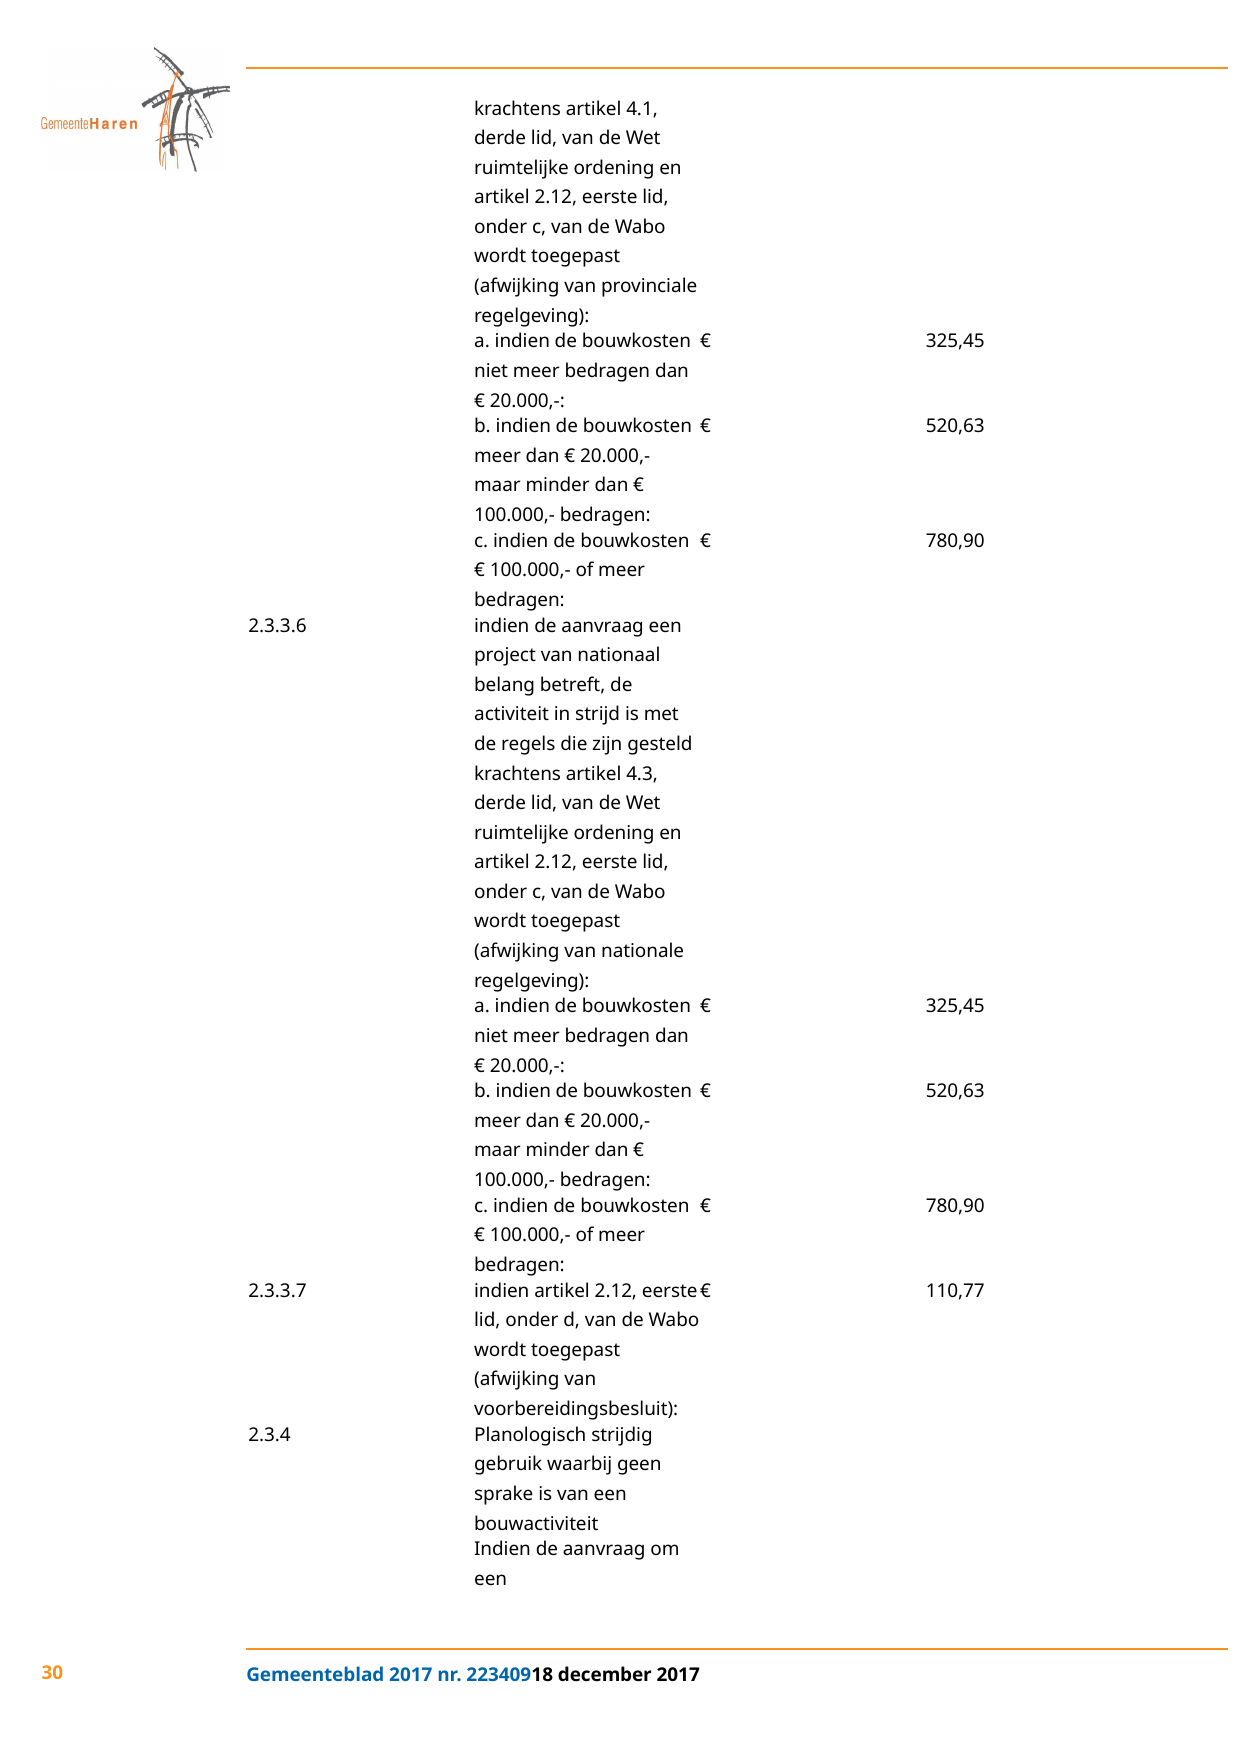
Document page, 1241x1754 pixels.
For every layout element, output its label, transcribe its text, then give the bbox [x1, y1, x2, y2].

table_cell [700, 1421, 926, 1535]
table_cell 325,45 [926, 328, 1152, 412]
table_cell 520,63 [926, 1078, 1152, 1192]
table_cell 780,90 [926, 527, 1152, 612]
table_cell [700, 612, 926, 993]
table_cell 2.3.3.6 [248, 612, 474, 993]
table_cell 520,63 [926, 413, 1152, 527]
table_cell 110,77 [926, 1277, 1152, 1421]
table_cell € [700, 1277, 926, 1421]
table_cell [926, 1421, 1152, 1535]
table_cell [926, 1535, 1152, 1591]
table_cell [248, 95, 474, 328]
table_cell b. indien de bouwkosten meer dan € 20.000,- maar minder dan € 100.000,- bedragen: [474, 1078, 700, 1192]
table_cell [248, 527, 474, 612]
table_cell a. indien de bouwkosten niet meer bedragen dan € 20.000,-: [474, 328, 700, 412]
table_cell € [700, 1192, 926, 1277]
table_cell a. indien de bouwkosten niet meer bedragen dan € 20.000,-: [474, 993, 700, 1077]
table_cell [248, 413, 474, 527]
table_cell [248, 328, 474, 412]
table_cell [248, 1192, 474, 1277]
table_cell Indien de aanvraag om een [474, 1535, 700, 1591]
table_cell [926, 95, 1152, 328]
table_cell indien de aanvraag een project van nationaal belang betreft, de activiteit in strijd is met de regels die zijn gesteld krachtens artikel 4.3, derde lid, van de Wet ruimtelijke ordening en artikel 2.12, eerste lid, onder c, van de Wabo wordt toegepast (afwijking van nationale regelgeving): [474, 612, 700, 993]
table_cell [700, 95, 926, 328]
table_cell [248, 1078, 474, 1192]
table_cell indien artikel 2.12, eerste lid, onder d, van de Wabo wordt toegepast (afwijking van voorbereidingsbesluit): [474, 1277, 700, 1421]
picture [41, 47, 231, 172]
table_cell b. indien de bouwkosten meer dan € 20.000,- maar minder dan € 100.000,- bedragen: [474, 413, 700, 527]
table_cell 325,45 [926, 993, 1152, 1077]
table_cell 780,90 [926, 1192, 1152, 1277]
table_cell € [700, 527, 926, 612]
table_cell € [700, 328, 926, 412]
table_cell c. indien de bouwkosten € 100.000,- of meer bedragen: [474, 1192, 700, 1277]
table_cell € [700, 1078, 926, 1192]
table_cell 2.3.3.7 [248, 1277, 474, 1421]
table_cell [248, 993, 474, 1077]
table_cell Planologisch strijdig gebruik waarbij geen sprake is van een bouwactiviteit [474, 1421, 700, 1535]
table_cell € [700, 993, 926, 1077]
table_cell [700, 1535, 926, 1591]
table_cell [248, 1535, 474, 1591]
table_cell krachtens artikel 4.1, derde lid, van de Wet ruimtelijke ordening en artikel 2.12, eerste lid, onder c, van de Wabo wordt toegepast (afwijking van provinciale regelgeving): [474, 95, 700, 328]
table_cell c. indien de bouwkosten € 100.000,- of meer bedragen: [474, 527, 700, 612]
table_cell € [700, 413, 926, 527]
table_cell [926, 612, 1152, 993]
table_cell 2.3.4 [248, 1421, 474, 1535]
